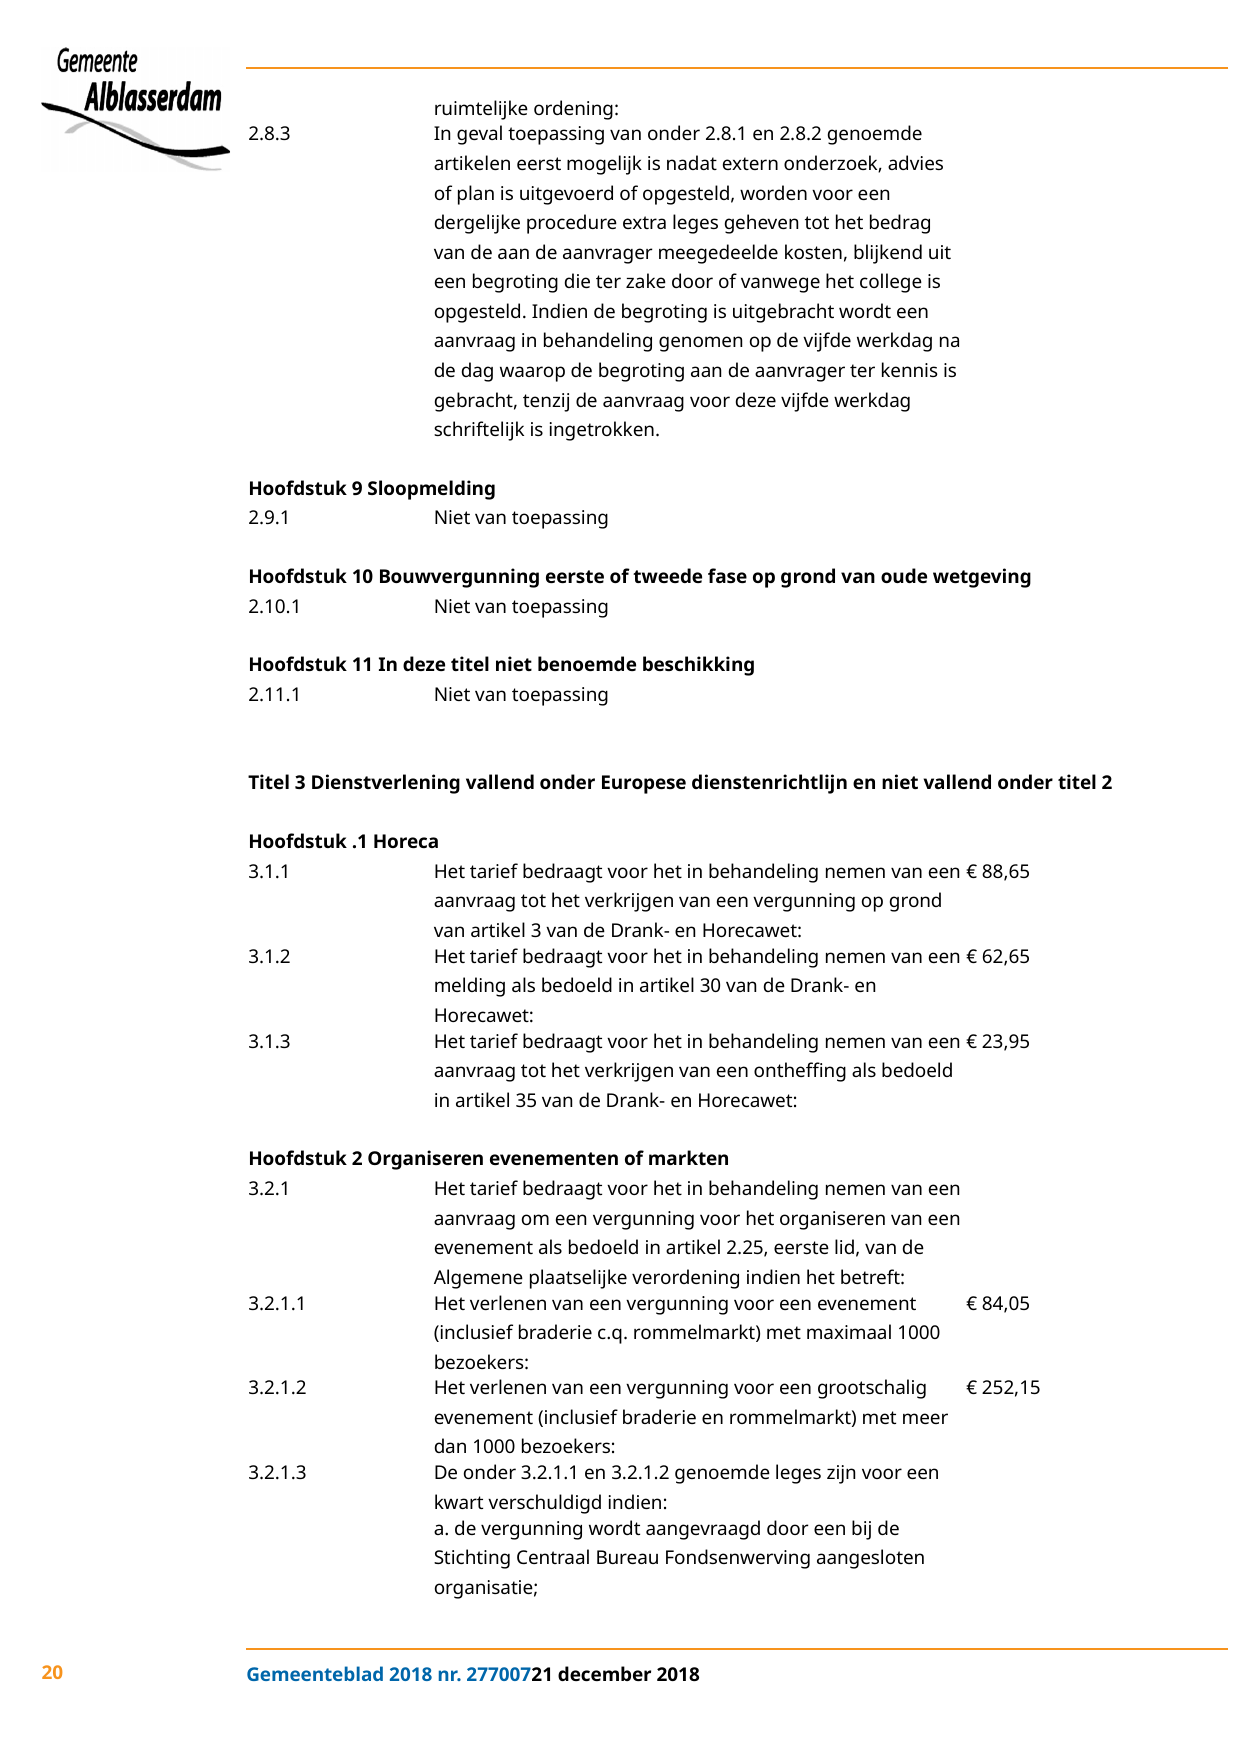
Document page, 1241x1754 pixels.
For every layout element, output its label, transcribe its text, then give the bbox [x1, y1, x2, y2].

table_cell Het tarief bedraagt voor het in behandeling nemen van een melding als bedoeld in artikel 30 van de Drank- en Horecawet: [434, 943, 966, 1028]
table_cell [966, 121, 1152, 442]
table_header [966, 593, 1152, 618]
table_cell 3.2.1.1 [248, 1290, 433, 1374]
text Hoofdstuk 10 Bouwvergunning eerste of tweede fase op grond van oude wetgeving [248, 563, 1152, 589]
table_cell [248, 1515, 433, 1600]
table_cell Het verlenen van een vergunning voor een evenement (inclusief braderie c.q. rommelmarkt) met maximaal 1000 bezoekers: [434, 1290, 966, 1374]
text Titel 3 Dienstverlening vallend onder Europese dienstenrichtlijn en niet vallend onder titel 2 [248, 769, 1152, 795]
text Hoofdstuk .1 Horeca [248, 828, 1152, 854]
table_cell € 62,65 [966, 943, 1152, 1028]
table_header Niet van toepassing [434, 593, 966, 618]
table_header 2.9.1 [248, 505, 433, 530]
table_cell ruimtelijke ordening: [434, 95, 966, 121]
table_header 2.11.1 [248, 681, 433, 707]
text Hoofdstuk 11 In deze titel niet benoemde beschikking [248, 651, 1152, 677]
table_header € 88,65 [966, 858, 1152, 943]
table_header Niet van toepassing [434, 505, 966, 530]
table_header 2.10.1 [248, 593, 433, 618]
table_header [966, 1175, 1152, 1290]
text Hoofdstuk 9 Sloopmelding [248, 475, 1152, 501]
table_cell 3.1.2 [248, 943, 433, 1028]
table_cell De onder 3.2.1.1 en 3.2.1.2 genoemde leges zijn voor een kwart verschuldigd indien: [434, 1460, 966, 1515]
table_cell € 84,05 [966, 1290, 1152, 1374]
table_cell 3.2.1.2 [248, 1375, 433, 1459]
table_cell 2.8.3 [248, 121, 433, 442]
table_cell Het tarief bedraagt voor het in behandeling nemen van een aanvraag tot het verkrijgen van een ontheffing als bedoeld in artikel 35 van de Drank- en Horecawet: [434, 1028, 966, 1113]
table_header Het tarief bedraagt voor het in behandeling nemen van een aanvraag om een vergunning voor het organiseren van een evenement als bedoeld in artikel 2.25, eerste lid, van de Algemene plaatselijke verordening indien het betreft: [434, 1175, 966, 1290]
table_cell a. de vergunning wordt aangevraagd door een bij de Stichting Centraal Bureau Fondsenwerving aangesloten organisatie; [434, 1515, 966, 1600]
table_header Het tarief bedraagt voor het in behandeling nemen van een aanvraag tot het verkrijgen van een vergunning op grond van artikel 3 van de Drank- en Horecawet: [434, 858, 966, 943]
table_header [966, 505, 1152, 530]
table_cell 3.2.1.3 [248, 1460, 433, 1515]
table_cell Het verlenen van een vergunning voor een grootschalig evenement (inclusief braderie en rommelmarkt) met meer dan 1000 bezoekers: [434, 1375, 966, 1459]
table_cell [966, 1515, 1152, 1600]
table_cell [966, 95, 1152, 121]
table_cell € 23,95 [966, 1028, 1152, 1113]
table_cell 3.1.3 [248, 1028, 433, 1113]
table_header 3.2.1 [248, 1175, 433, 1290]
table_header [966, 681, 1152, 707]
table_cell € 252,15 [966, 1375, 1152, 1459]
table_cell In geval toepassing van onder 2.8.1 en 2.8.2 genoemde artikelen eerst mogelijk is nadat extern onderzoek, advies of plan is uitgevoerd of opgesteld, worden voor een dergelijke procedure extra leges geheven tot het bedrag van de aan de aanvrager meegedeelde kosten, blijkend uit een begroting die ter zake door of vanwege het college is opgesteld. Indien de begroting is uitgebracht wordt een aanvraag in behandeling genomen op de vijfde werkdag na de dag waarop de begroting aan de aanvrager ter kennis is gebracht, tenzij de aanvraag voor deze vijfde werkdag schriftelijk is ingetrokken. [434, 121, 966, 442]
table_cell [248, 95, 433, 121]
table_header 3.1.1 [248, 858, 433, 943]
picture [41, 47, 231, 172]
table_cell [966, 1460, 1152, 1515]
text Hoofdstuk 2 Organiseren evenementen of markten [248, 1146, 1152, 1171]
table_header Niet van toepassing [434, 681, 966, 707]
